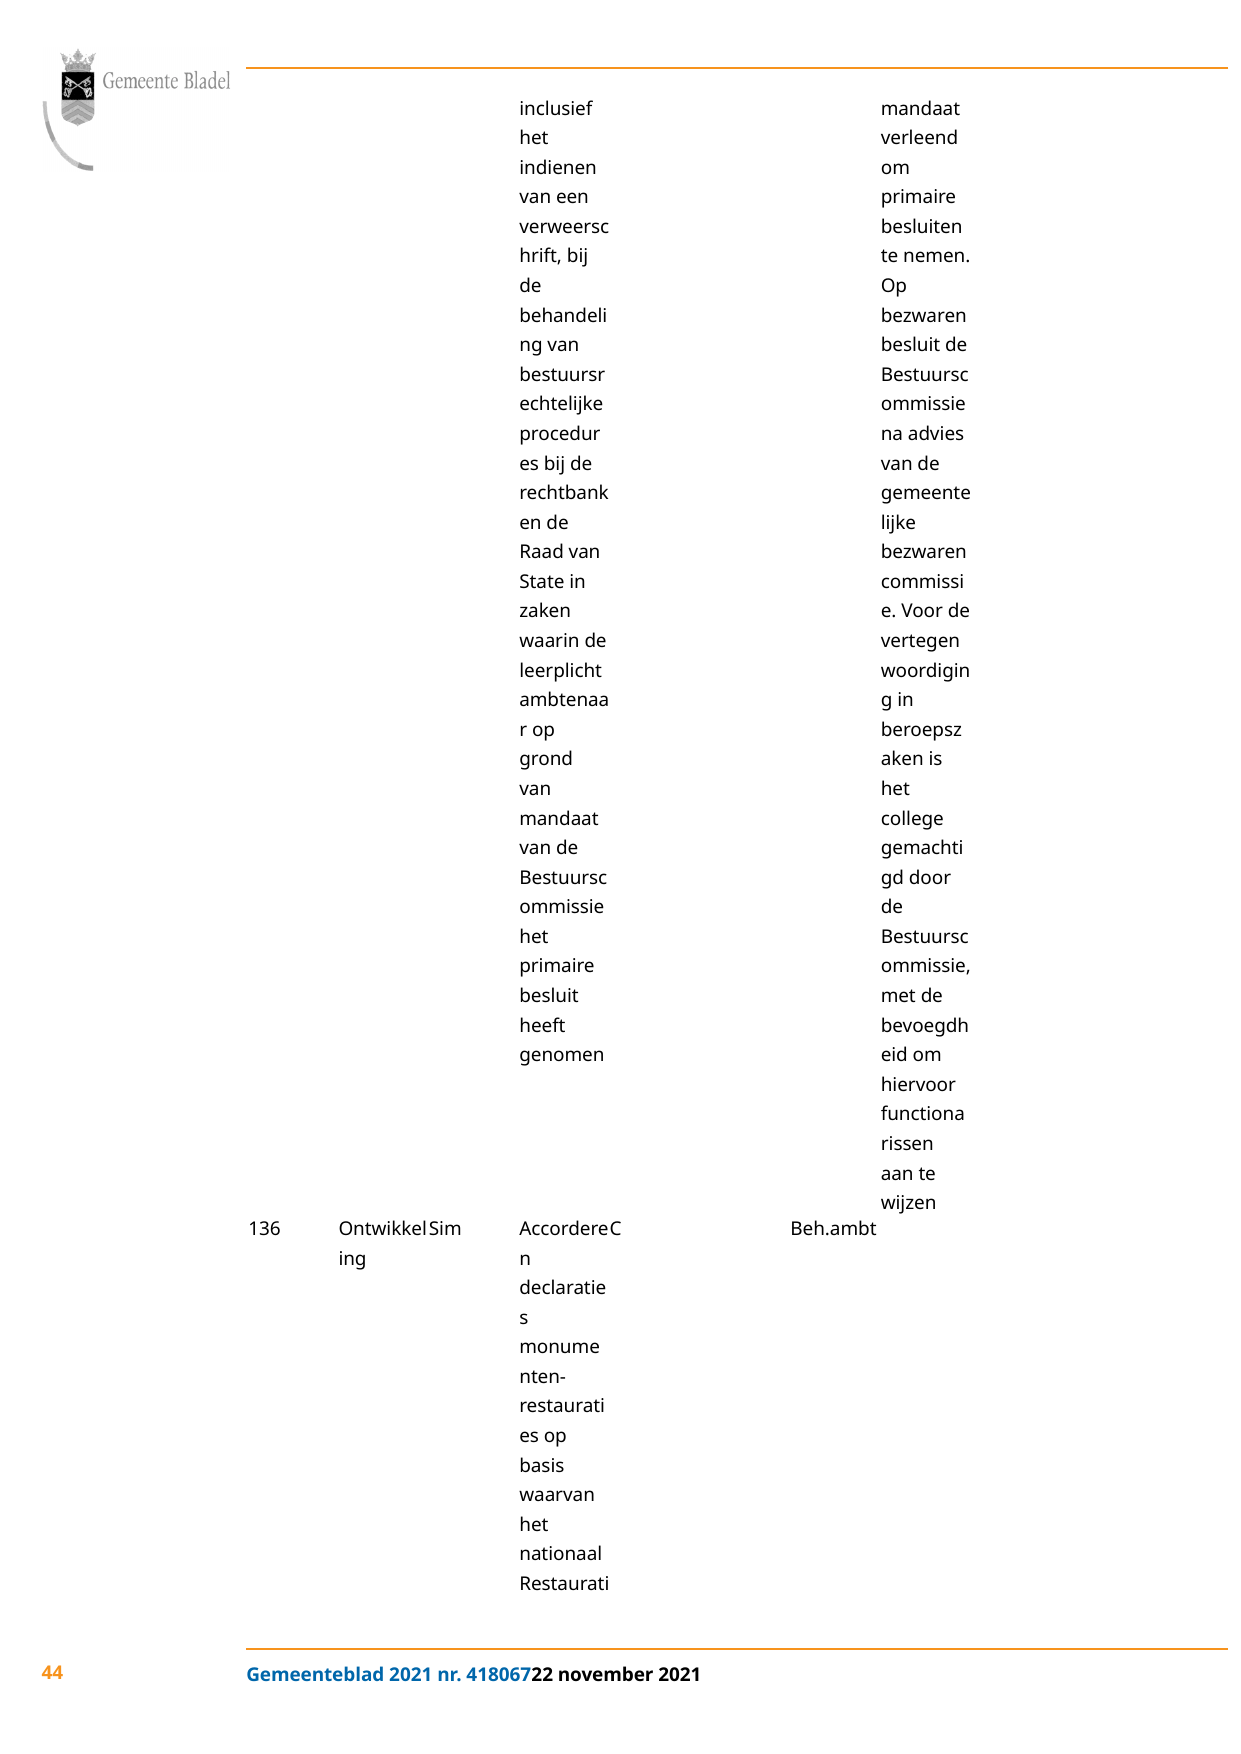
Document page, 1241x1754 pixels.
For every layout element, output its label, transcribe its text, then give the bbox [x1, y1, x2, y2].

table_cell [971, 95, 1061, 1215]
table_cell [1061, 1215, 1152, 1596]
table_cell [881, 1215, 971, 1596]
table_cell [790, 95, 881, 1215]
table_cell [700, 1215, 790, 1596]
picture [41, 47, 231, 172]
table_cell [971, 1215, 1061, 1596]
table_cell [338, 95, 429, 1215]
table_cell Beh.ambt [790, 1215, 881, 1596]
table_cell Ontwikkeling [338, 1215, 429, 1596]
table_cell [1061, 95, 1152, 1215]
table_cell Accorderen declaraties monumenten-restauraties op basis waarvan het nationaal Restaurati [519, 1215, 609, 1596]
table_cell 136 [248, 1215, 338, 1596]
table_cell [429, 95, 519, 1215]
table_cell C [609, 1215, 700, 1596]
table_cell mandaat verleend om primaire besluiten te nemen. Op bezwaren besluit de Bestuurscommissie na advies van de gemeentelijke bezwarencommissie. Voor de vertegenwoordiging in beroepszaken is het college gemachtigd door de Bestuurscommissie, met de bevoegdheid om hiervoor functionarissen aan te wijzen [881, 95, 971, 1215]
table_cell Sim [429, 1215, 519, 1596]
table_cell [609, 95, 700, 1215]
table_cell inclusief het indienen van een verweerschrift, bij de behandeling van bestuursrechtelijke procedures bij de rechtbank en de Raad van State in zaken waarin de leerplichtambtenaar op grond van mandaat van de Bestuurscommissie het primaire besluit heeft genomen [519, 95, 609, 1215]
table_cell [248, 95, 338, 1215]
table_cell [700, 95, 790, 1215]
